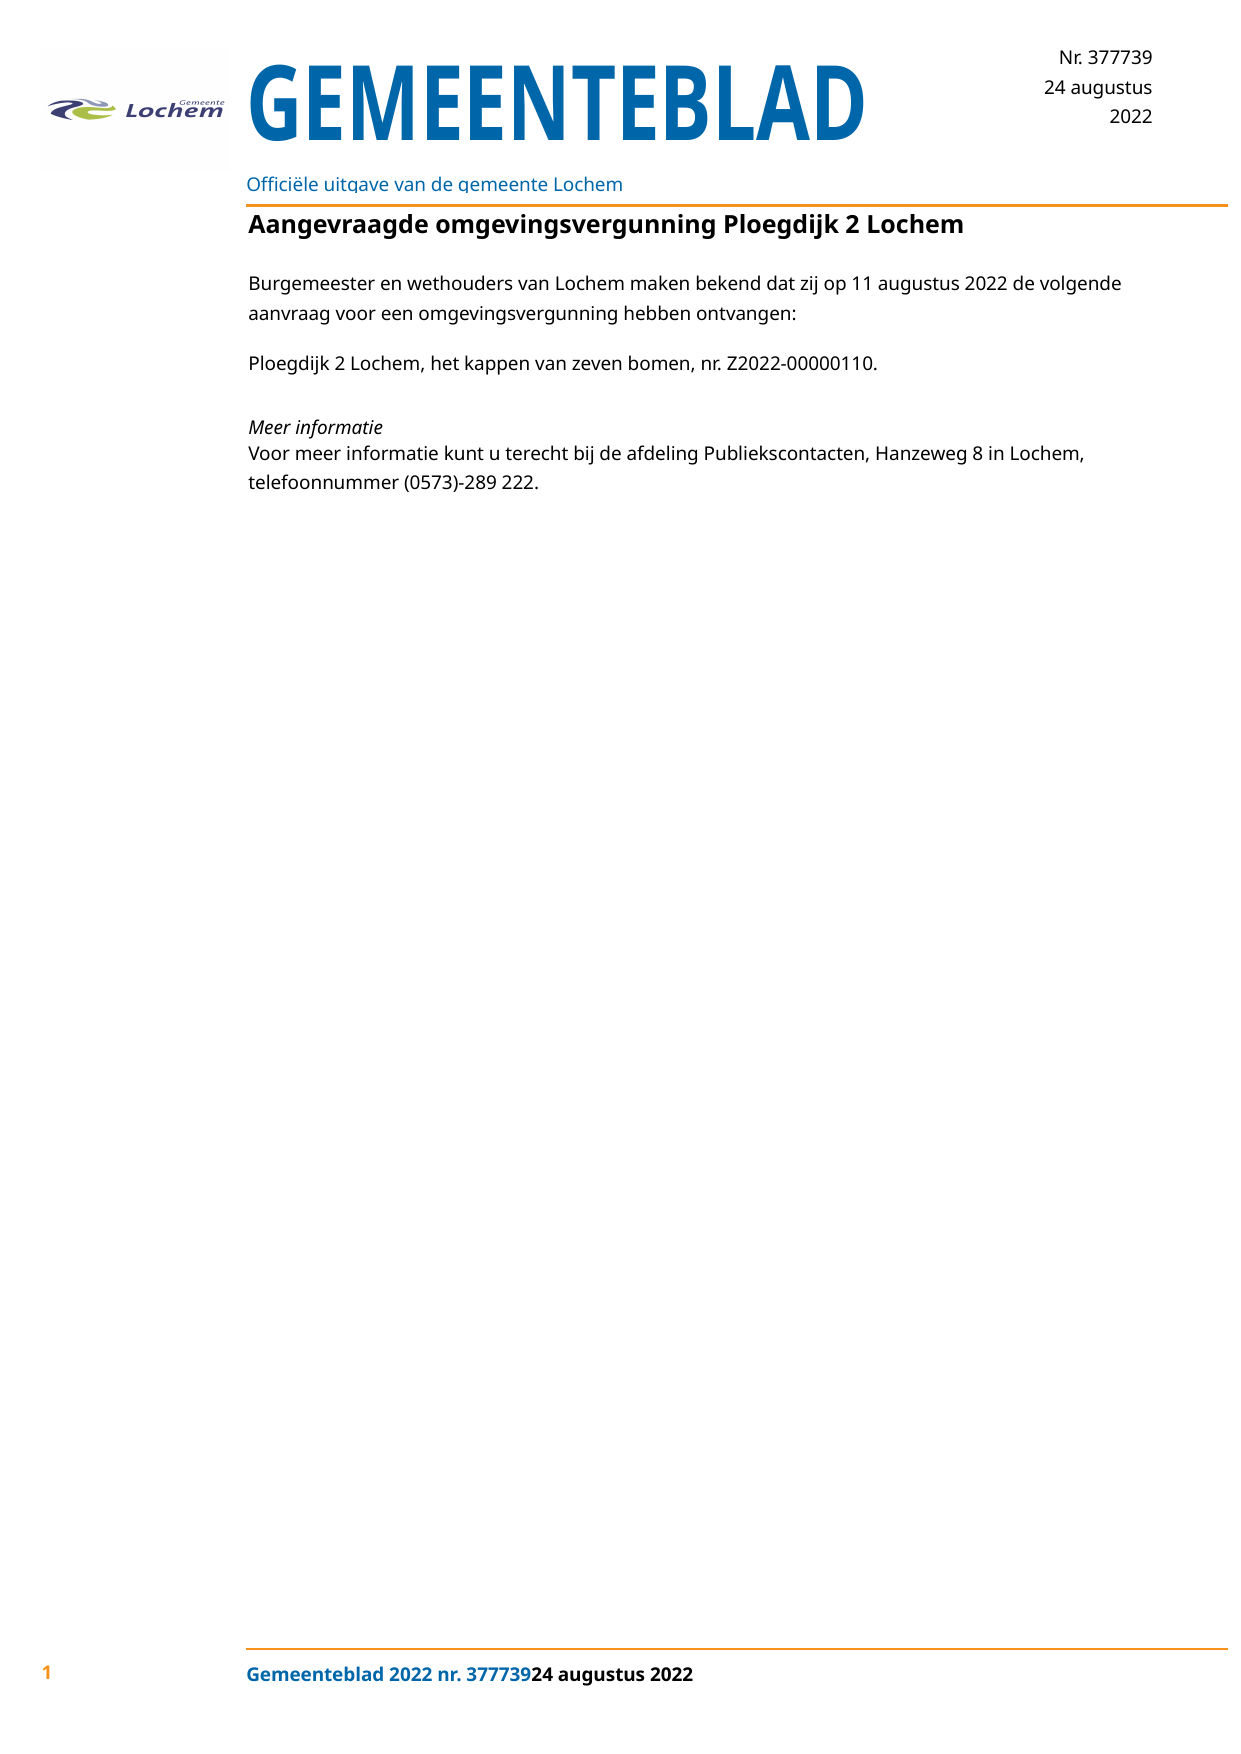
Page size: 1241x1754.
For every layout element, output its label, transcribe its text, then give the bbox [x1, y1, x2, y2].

text Meer informatie [248, 414, 1152, 440]
text Ploegdijk 2 Lochem, het kappen van zeven bomen, nr. Z2022-00000110. [248, 350, 1152, 376]
text Burgemeester en wethouders van Lochem maken bekend dat zij op 11 augustus 2022 de volgende aanvraag voor een omgevingsvergunning hebben ontvangen: [248, 270, 1152, 326]
text Voor meer informatie kunt u terecht bij de afdeling Publiekscontacten, Hanzeweg 8 in Lochem, telefoonnummer (0573)-289 222. [248, 440, 1152, 495]
picture [41, 47, 231, 172]
text Aangevraagde omgevingsvergunning Ploegdijk 2 Lochem [248, 207, 1152, 241]
